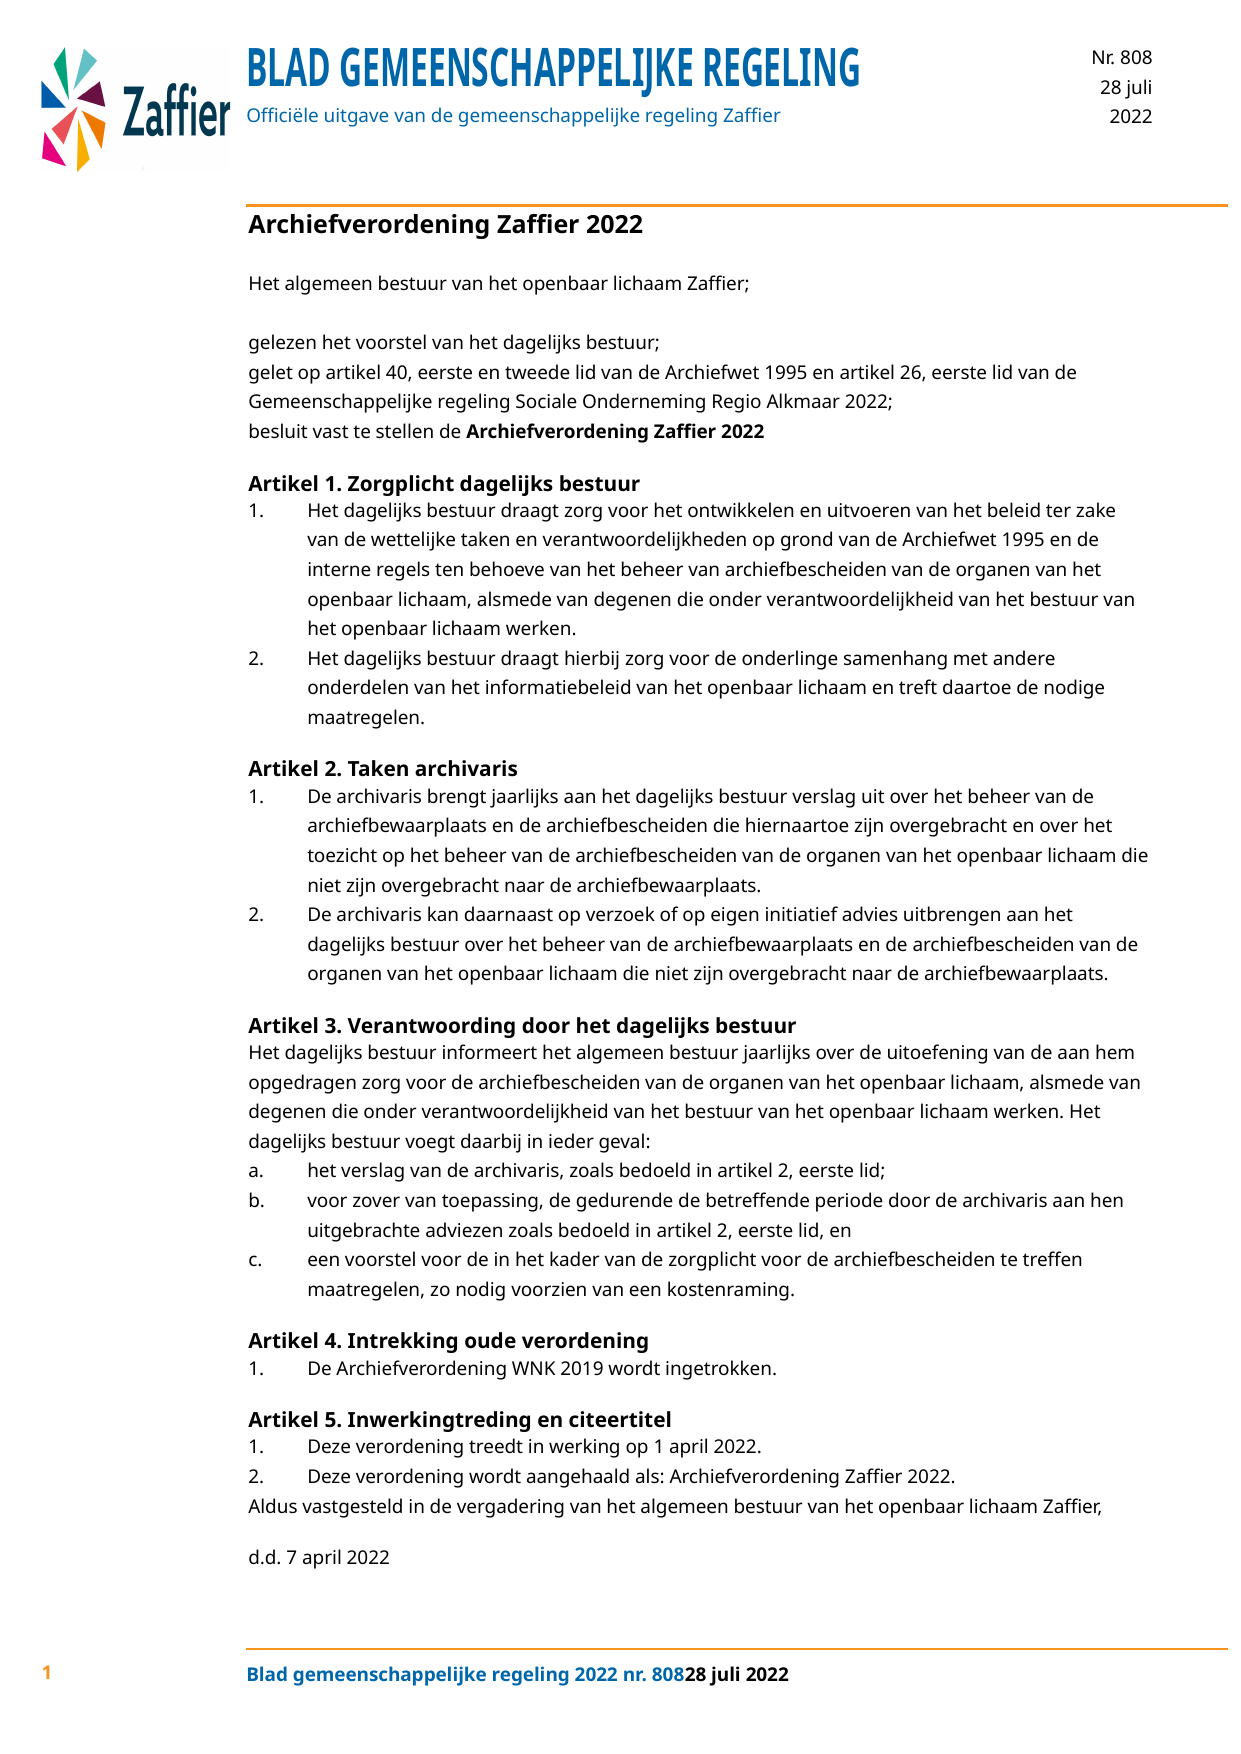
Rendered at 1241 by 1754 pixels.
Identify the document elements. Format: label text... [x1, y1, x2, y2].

text Artikel 4. Intrekking oude verordening [248, 1326, 1152, 1355]
list voor zover van toepassing, de gedurende de betreffende periode door de archivaris aan hen uitgebrachte adviezen zoals bedoeld in artikel 2, eerste lid, en [248, 1187, 1152, 1243]
list Het dagelijks bestuur draagt zorg voor het ontwikkelen en uitvoeren van het beleid ter zake van de wettelijke taken en verantwoordelijkheden op grond van de Archiefwet 1995 en de interne regels ten behoeve van het beheer van archiefbescheiden van de organen van het openbaar lichaam, alsmede van degenen die onder verantwoordelijkheid van het bestuur van het openbaar lichaam werken. [248, 497, 1152, 641]
text besluit vast te stellen de Archiefverordening Zaffier 2022 [248, 418, 1152, 444]
text Artikel 3. Verantwoording door het dagelijks bestuur [248, 1011, 1152, 1039]
list Deze verordening treedt in werking op 1 april 2022. [248, 1434, 1152, 1459]
list De archivaris kan daarnaast op verzoek of op eigen initiatief advies uitbrengen aan het dagelijks bestuur over het beheer van de archiefbewaarplaats en de archiefbescheiden van de organen van het openbaar lichaam die niet zijn overgebracht naar de archiefbewaarplaats. [248, 901, 1152, 986]
text Het algemeen bestuur van het openbaar lichaam Zaffier; [248, 270, 1152, 296]
list een voorstel voor de in het kader van de zorgplicht voor de archiefbescheiden te treffen maatregelen, zo nodig voorzien van een kostenraming. [248, 1246, 1152, 1302]
text d.d. 7 april 2022 [248, 1544, 1152, 1570]
list De Archiefverordening WNK 2019 wordt ingetrokken. [248, 1355, 1152, 1381]
text Archiefverordening Zaffier 2022 [248, 207, 1152, 241]
text Artikel 2. Taken archivaris [248, 754, 1152, 783]
text Aldus vastgesteld in de vergadering van het algemeen bestuur van het openbaar lichaam Zaffier, [248, 1493, 1152, 1519]
list Deze verordening wordt aangehaald als: Archiefverordening Zaffier 2022. [248, 1463, 1152, 1489]
text Artikel 1. Zorgplicht dagelijks bestuur [248, 469, 1152, 497]
text Het dagelijks bestuur informeert het algemeen bestuur jaarlijks over de uitoefening van de aan hem opgedragen zorg voor de archiefbescheiden van de organen van het openbaar lichaam, alsmede van degenen die onder verantwoordelijkheid van het bestuur van het openbaar lichaam werken. Het dagelijks bestuur voegt daarbij in ieder geval: [248, 1039, 1152, 1154]
text gelezen het voorstel van het dagelijks bestuur; [248, 329, 1152, 355]
text Artikel 5. Inwerkingtreding en citeertitel [248, 1405, 1152, 1434]
list Het dagelijks bestuur draagt hierbij zorg voor de onderlinge samenhang met andere onderdelen van het informatiebeleid van het openbaar lichaam en treft daartoe de nodige maatregelen. [248, 645, 1152, 730]
picture [41, 47, 231, 172]
text gelet op artikel 40, eerste en tweede lid van de Archiefwet 1995 en artikel 26, eerste lid van de Gemeenschappelijke regeling Sociale Onderneming Regio Alkmaar 2022; [248, 359, 1152, 414]
list het verslag van de archivaris, zoals bedoeld in artikel 2, eerste lid; [248, 1158, 1152, 1183]
list De archivaris brengt jaarlijks aan het dagelijks bestuur verslag uit over het beheer van de archiefbewaarplaats en de archiefbescheiden die hiernaartoe zijn overgebracht en over het toezicht op het beheer van de archiefbescheiden van de organen van het openbaar lichaam die niet zijn overgebracht naar de archiefbewaarplaats. [248, 783, 1152, 897]
